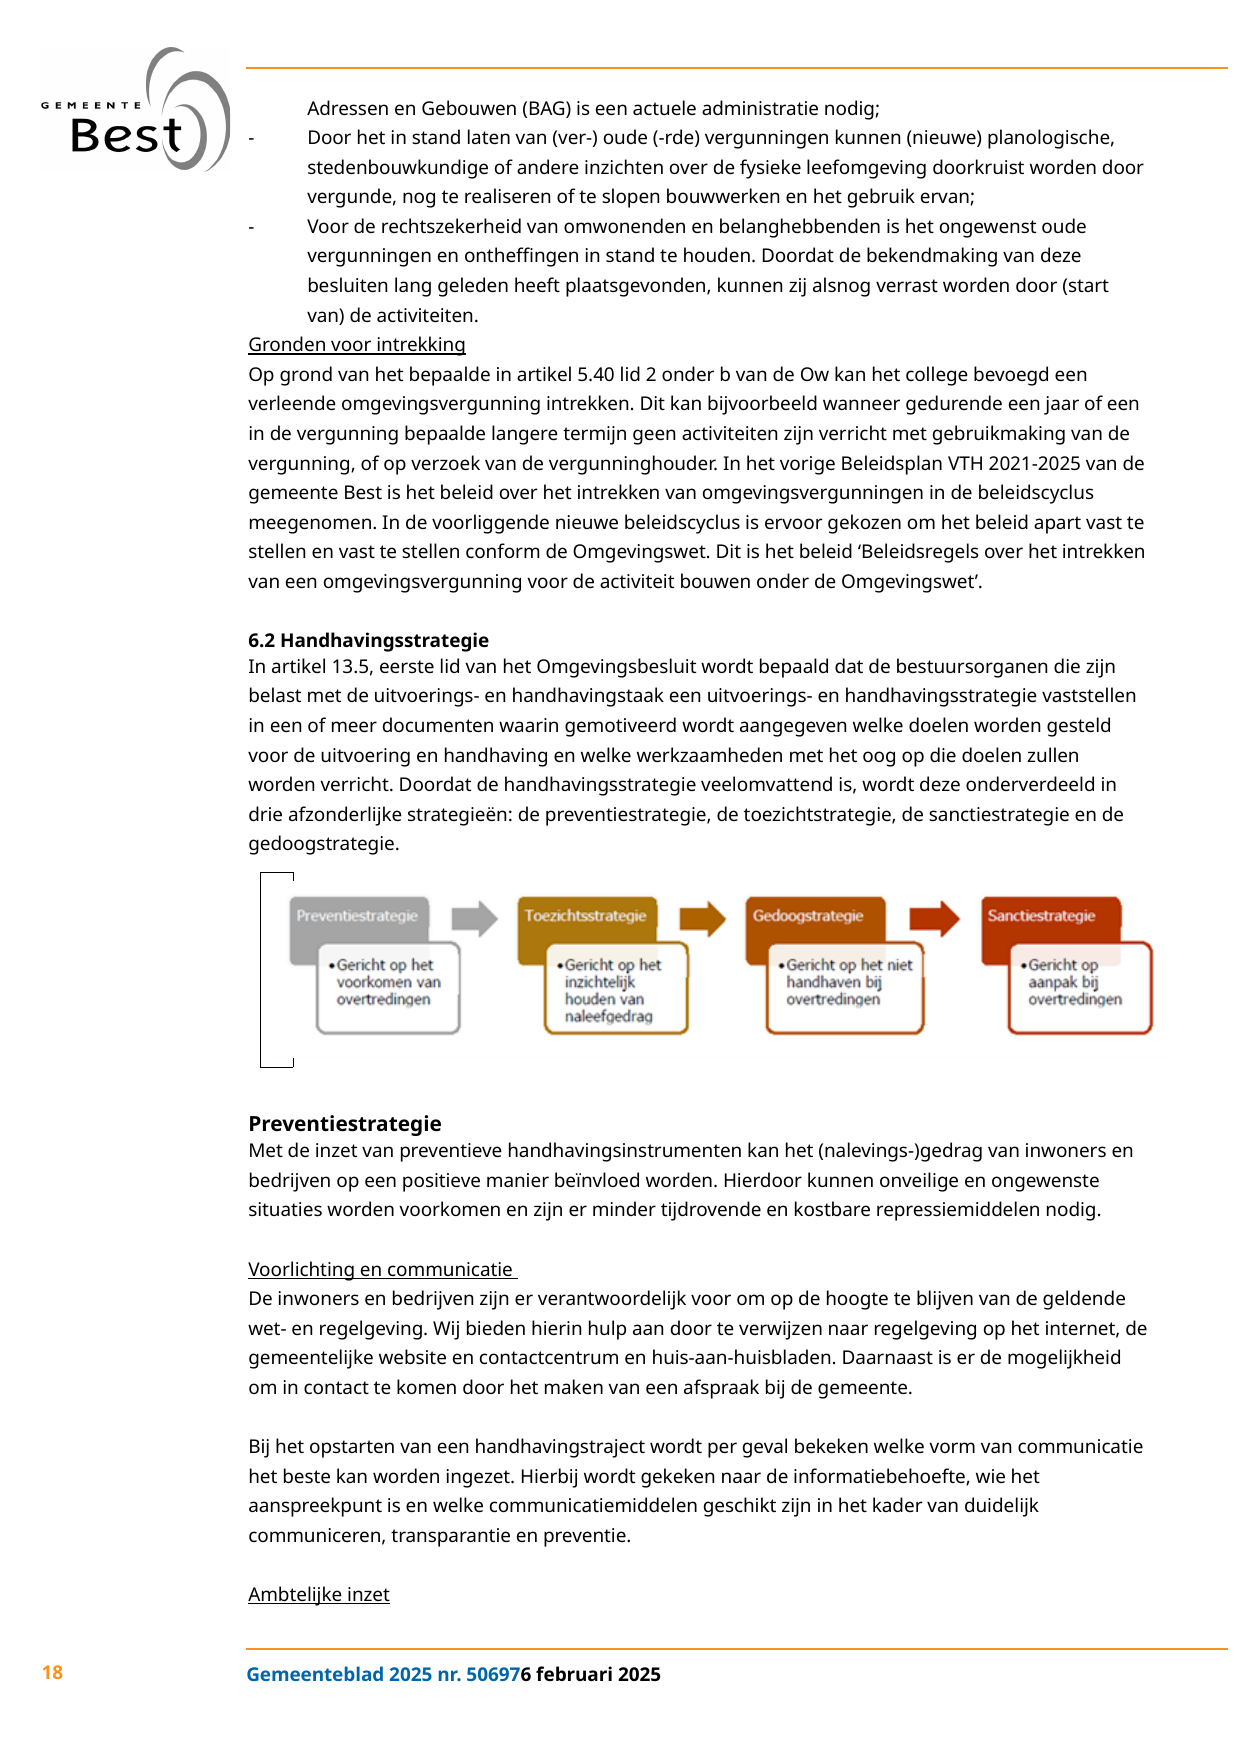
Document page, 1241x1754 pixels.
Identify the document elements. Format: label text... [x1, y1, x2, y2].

text Ambtelijke inzet [248, 1581, 1152, 1607]
list Door het in stand laten van (ver-) oude (-rde) vergunningen kunnen (nieuwe) planologische, stedenbouwkundige of andere inzichten over de fysieke leefomgeving doorkruist worden door vergunde, nog te realiseren of te slopen bouwwerken en het gebruik ervan; [248, 124, 1152, 209]
text Gronden voor intrekking [248, 331, 1152, 357]
text In artikel 13.5, eerste lid van het Omgevingsbesluit wordt bepaald dat de bestuursorganen die zijn belast met de uitvoerings- en handhavingstaak een uitvoerings- en handhavingsstrategie vaststellen in een of meer documenten waarin gemotiveerd wordt aangegeven welke doelen worden gesteld voor de uitvoering en handhaving en welke werkzaamheden met het oog op die doelen zullen worden verricht. Doordat de handhavingsstrategie veelomvattend is, wordt deze onderverdeeld in drie afzonderlijke strategieën: de preventiestrategie, de toezichtstrategie, de sanctiestrategie en de gedoogstrategie. [248, 653, 1152, 856]
picture [41, 47, 231, 172]
list Adressen en Gebouwen (BAG) is een actuele administratie nodig; [248, 95, 1152, 121]
text Voorlichting en communicatie [248, 1256, 1152, 1281]
text Met de inzet van preventieve handhavingsinstrumenten kan het (nalevings-)gedrag van inwoners en bedrijven op een positieve manier beïnvloed worden. Hierdoor kunnen onveilige en ongewenste situaties worden voorkomen en zijn er minder tijdrovende en kostbare repressiemiddelen nodig. [248, 1137, 1152, 1222]
text Preventiestrategie [248, 1109, 1152, 1137]
text Op grond van het bepaalde in artikel 5.40 lid 2 onder b van de Ow kan het college bevoegd een verleende omgevingsvergunning intrekken. Dit kan bijvoorbeeld wanneer gedurende een jaar of een in de vergunning bepaalde langere termijn geen activiteiten zijn verricht met gebruikmaking van de vergunning, of op verzoek van de vergunninghouder. In het vorige Beleidsplan VTH 2021-2025 van de gemeente Best is het beleid over het intrekken van omgevingsvergunningen in de beleidscyclus meegenomen. In de voorliggende nieuwe beleidscyclus is ervoor gekozen om het beleid apart vast te stellen en vast te stellen conform de Omgevingswet. Dit is het beleid ‘Beleidsregels over het intrekken van een omgevingsvergunning voor de activiteit bouwen onder de Omgevingswet’. [248, 361, 1152, 594]
picture [268, 881, 1173, 1058]
text De inwoners en bedrijven zijn er verantwoordelijk voor om op de hoogte te blijven van de geldende wet- en regelgeving. Wij bieden hierin hulp aan door te verwijzen naar regelgeving op het internet, de gemeentelijke website en contactcentrum en huis-aan-huisbladen. Daarnaast is er de mogelijkheid om in contact te komen door het maken van een afspraak bij de gemeente. [248, 1285, 1152, 1400]
list Voor de rechtszekerheid van omwonenden en belanghebbenden is het ongewenst oude vergunningen en ontheffingen in stand te houden. Doordat de bekendmaking van deze besluiten lang geleden heeft plaatsgevonden, kunnen zij alsnog verrast worden door (start van) de activiteiten. [248, 213, 1152, 328]
text 6.2 Handhavingsstrategie [248, 627, 1152, 653]
text Bij het opstarten van een handhavingstraject wordt per geval bekeken welke vorm van communicatie het beste kan worden ingezet. Hierbij wordt gekeken naar de informatiebehoefte, wie het aanspreekpunt is en welke communicatiemiddelen geschikt zijn in het kader van duidelijk communiceren, transparantie en preventie. [248, 1433, 1152, 1548]
